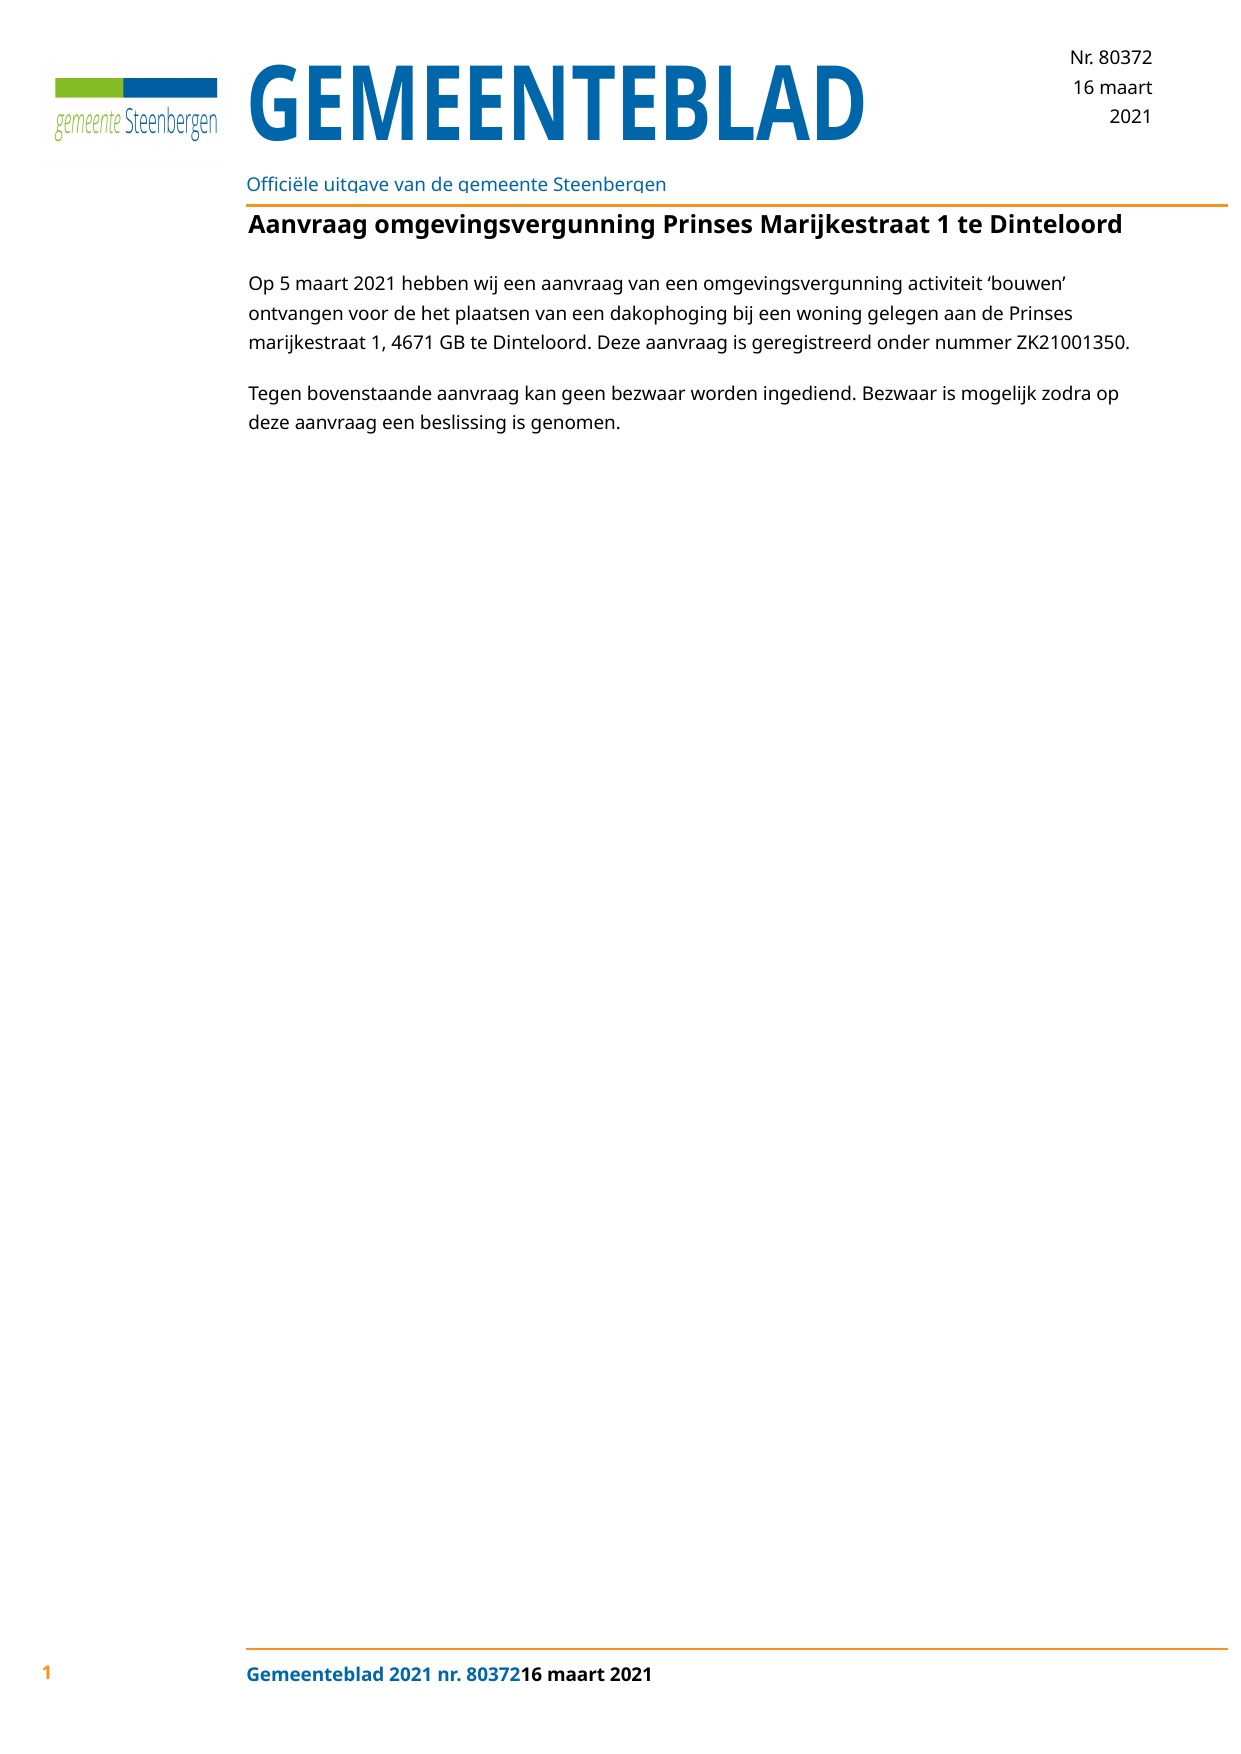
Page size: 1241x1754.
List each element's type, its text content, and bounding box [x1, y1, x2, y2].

text Aanvraag omgevingsvergunning Prinses Marijkestraat 1 te Dinteloord [248, 207, 1152, 241]
text Tegen bovenstaande aanvraag kan geen bezwaar worden ingediend. Bezwaar is mogelijk zodra op deze aanvraag een beslissing is genomen. [248, 380, 1152, 435]
text Op 5 maart 2021 hebben wij een aanvraag van een omgevingsvergunning activiteit ‘bouwen’ ontvangen voor de het plaatsen van een dakophoging bij een woning gelegen aan de Prinses marijkestraat 1, 4671 GB te Dinteloord. Deze aanvraag is geregistreerd onder nummer ZK21001350. [248, 270, 1152, 355]
picture [41, 47, 231, 172]
